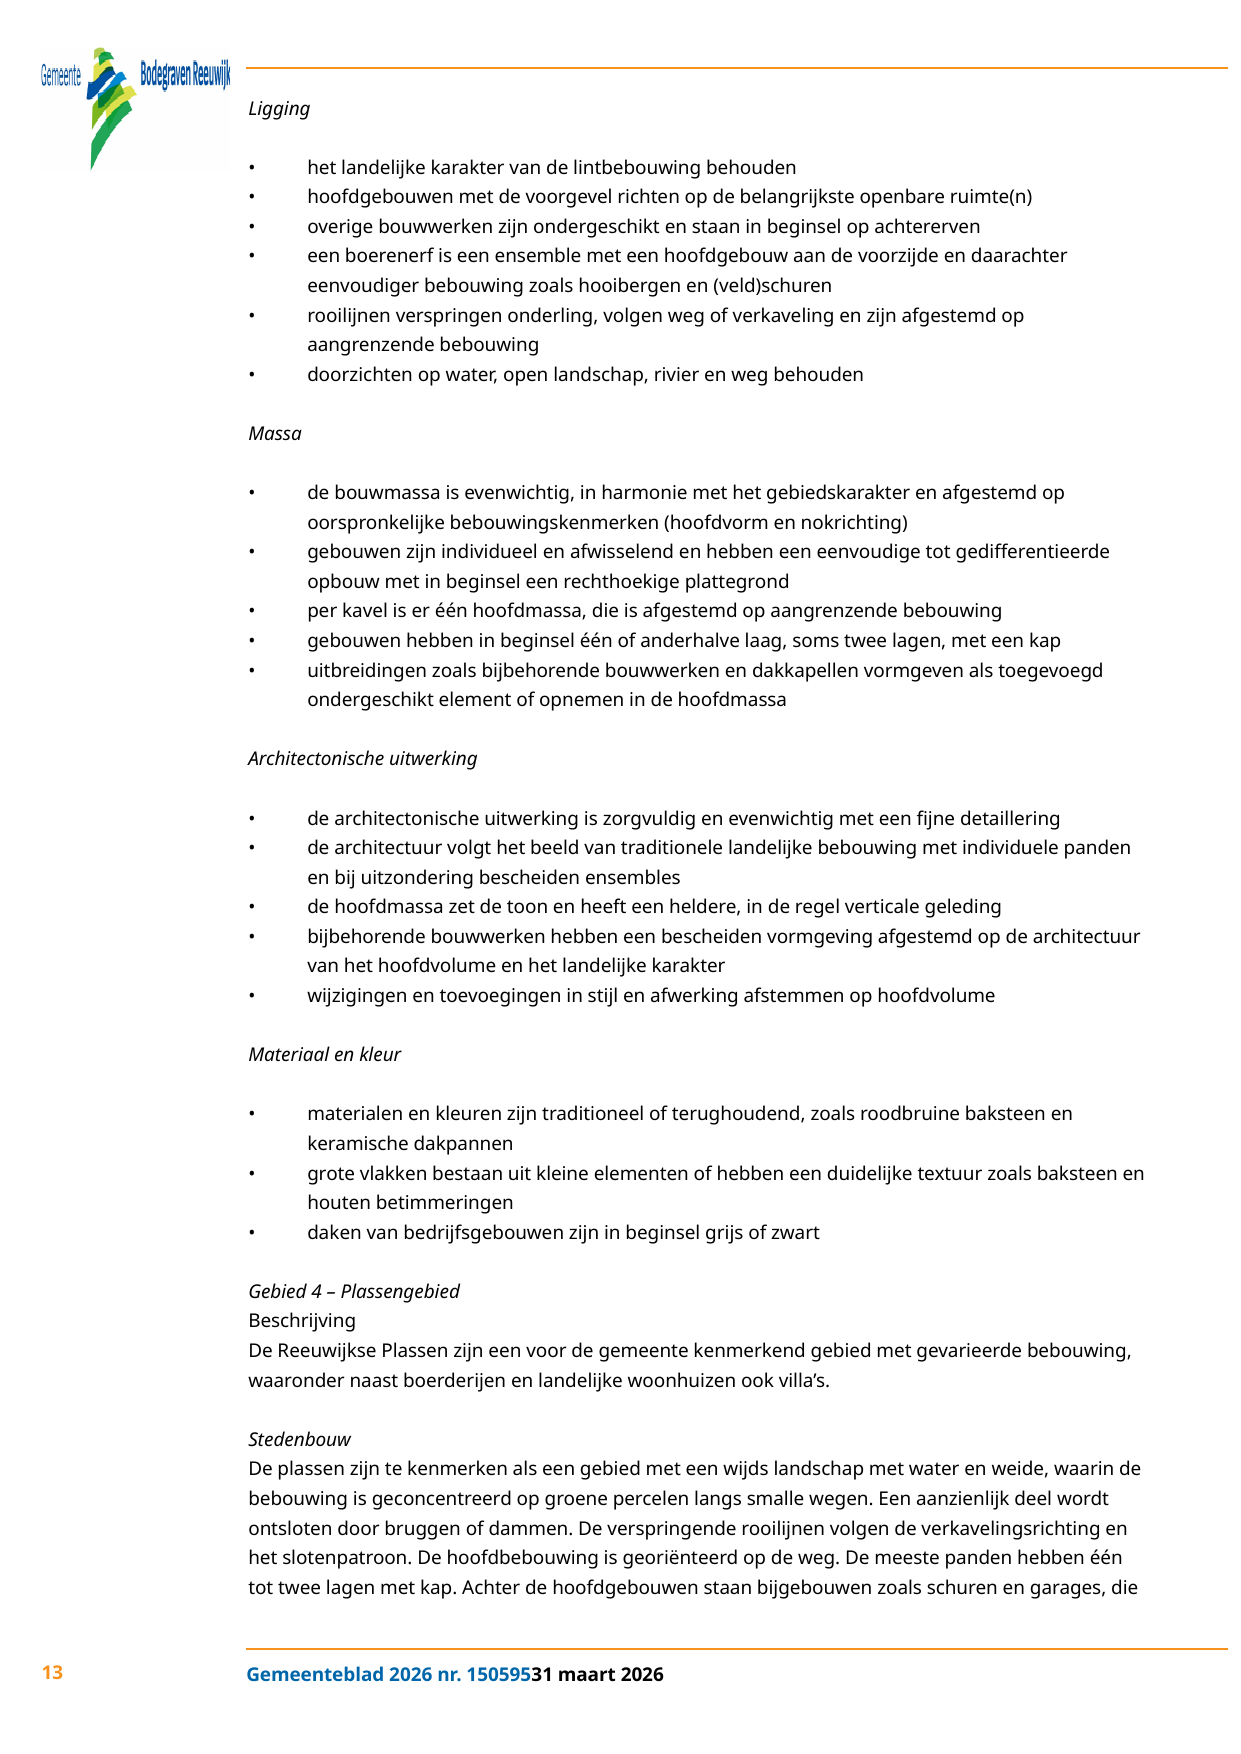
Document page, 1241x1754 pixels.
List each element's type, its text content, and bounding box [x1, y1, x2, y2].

text Gebied 4 – Plassengebied [248, 1278, 1152, 1304]
text De plassen zijn te kenmerken als een gebied met een wijds landschap met water en weide, waarin de bebouwing is geconcentreerd op groene percelen langs smalle wegen. Een aanzienlijk deel wordt ontsloten door bruggen of dammen. De verspringende rooilijnen volgen de verkavelingsrichting en het slotenpatroon. De hoofdbebouwing is georiënteerd op de weg. De meeste panden hebben één tot twee lagen met kap. Achter de hoofdgebouwen staan bijgebouwen zoals schuren en garages, die [248, 1456, 1152, 1600]
picture [41, 47, 231, 172]
text Beschrijving [248, 1308, 1152, 1333]
list rooilijnen verspringen onderling, volgen weg of verkaveling en zijn afgestemd op aangrenzende bebouwing [248, 302, 1152, 357]
text Stedenbouw [248, 1426, 1152, 1452]
list overige bouwwerken zijn ondergeschikt en staan in beginsel op achtererven [248, 213, 1152, 239]
text Architectonische uitwerking [248, 746, 1152, 771]
text De Reeuwijkse Plassen zijn een voor de gemeente kenmerkend gebied met gevarieerde bebouwing, waaronder naast boerderijen en landelijke woonhuizen ook villa’s. [248, 1337, 1152, 1393]
list grote vlakken bestaan uit kleine elementen of hebben een duidelijke textuur zoals baksteen en houten betimmeringen [248, 1160, 1152, 1215]
list de architectonische uitwerking is zorgvuldig en evenwichtig met een fijne detaillering [248, 805, 1152, 831]
list een boerenerf is een ensemble met een hoofdgebouw aan de voorzijde en daarachter eenvoudiger bebouwing zoals hooibergen en (veld)schuren [248, 243, 1152, 298]
list uitbreidingen zoals bijbehorende bouwwerken en dakkapellen vormgeven als toegevoegd ondergeschikt element of opnemen in de hoofdmassa [248, 657, 1152, 712]
list de bouwmassa is evenwichtig, in harmonie met het gebiedskarakter en afgestemd op oorspronkelijke bebouwingskenmerken (hoofdvorm en nokrichting) [248, 479, 1152, 535]
list het landelijke karakter van de lintbebouwing behouden [248, 154, 1152, 180]
list hoofdgebouwen met de voorgevel richten op de belangrijkste openbare ruimte(n) [248, 183, 1152, 209]
list daken van bedrijfsgebouwen zijn in beginsel grijs of zwart [248, 1219, 1152, 1245]
list gebouwen hebben in beginsel één of anderhalve laag, soms twee lagen, met een kap [248, 627, 1152, 653]
list gebouwen zijn individueel en afwisselend en hebben een eenvoudige tot gedifferentieerde opbouw met in beginsel een rechthoekige plattegrond [248, 538, 1152, 594]
text Ligging [248, 95, 1152, 121]
list bijbehorende bouwwerken hebben een bescheiden vormgeving afgestemd op de architectuur van het hoofdvolume en het landelijke karakter [248, 923, 1152, 978]
list de hoofdmassa zet de toon en heeft een heldere, in de regel verticale geleding [248, 893, 1152, 919]
text Massa [248, 420, 1152, 446]
list materialen en kleuren zijn traditioneel of terughoudend, zoals roodbruine baksteen en keramische dakpannen [248, 1101, 1152, 1156]
list wijzigingen en toevoegingen in stijl en afwerking afstemmen op hoofdvolume [248, 982, 1152, 1008]
list doorzichten op water, open landschap, rivier en weg behouden [248, 361, 1152, 387]
list per kavel is er één hoofdmassa, die is afgestemd op aangrenzende bebouwing [248, 598, 1152, 623]
list de architectuur volgt het beeld van traditionele landelijke bebouwing met individuele panden en bij uitzondering bescheiden ensembles [248, 834, 1152, 890]
text Materiaal en kleur [248, 1041, 1152, 1067]
